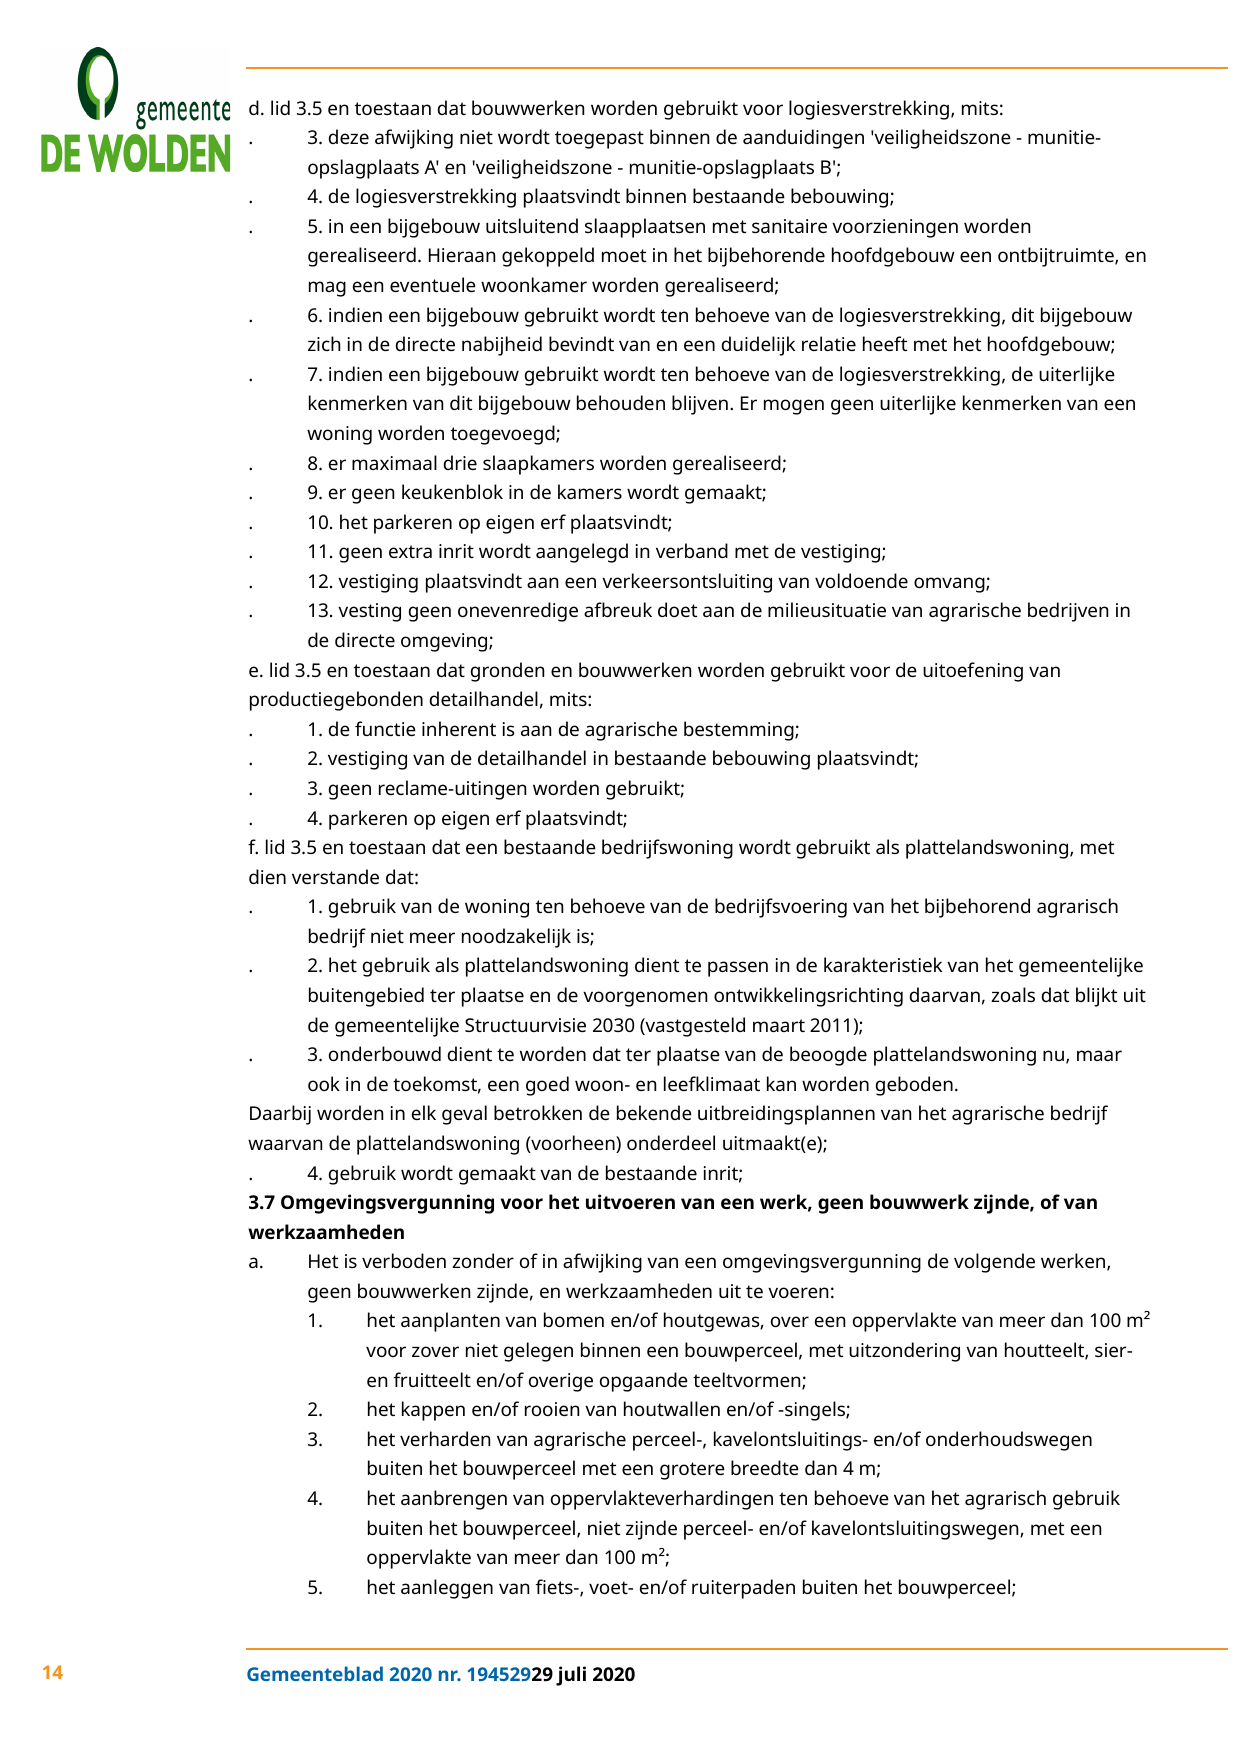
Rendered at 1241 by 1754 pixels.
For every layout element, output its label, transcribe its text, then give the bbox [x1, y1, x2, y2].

text 3.7 Omgevingsvergunning voor het uitvoeren van een werk, geen bouwwerk zijnde, of van werkzaamheden [248, 1189, 1152, 1245]
list 12. vestiging plaatsvindt aan een verkeersontsluiting van voldoende omvang; [248, 568, 1152, 594]
list 4. gebruik wordt gemaakt van de bestaande inrit; [248, 1160, 1152, 1186]
list 2. vestiging van de detailhandel in bestaande bebouwing plaatsvindt; [248, 746, 1152, 771]
list 7. indien een bijgebouw gebruikt wordt ten behoeve van de logiesverstrekking, de uiterlijke kenmerken van dit bijgebouw behouden blijven. Er mogen geen uiterlijke kenmerken van een woning worden toegevoegd; [248, 361, 1152, 446]
list 10. het parkeren op eigen erf plaatsvindt; [248, 509, 1152, 535]
text e. lid 3.5 en toestaan dat gronden en bouwwerken worden gebruikt voor de uitoefening van productiegebonden detailhandel, mits: [248, 657, 1152, 712]
text d. lid 3.5 en toestaan dat bouwwerken worden gebruikt voor logiesverstrekking, mits: [248, 95, 1152, 121]
list 3. deze afwijking niet wordt toegepast binnen de aanduidingen 'veiligheidszone - munitie-opslagplaats A' en 'veiligheidszone - munitie-opslagplaats B'; [248, 124, 1152, 180]
picture [41, 47, 231, 172]
list Het is verboden zonder of in afwijking van een omgevingsvergunning de volgende werken, geen bouwwerken zijnde, en werkzaamheden uit te voeren: [248, 1248, 1152, 1304]
list 4. de logiesverstrekking plaatsvindt binnen bestaande bebouwing; [248, 183, 1152, 209]
list 3. geen reclame-uitingen worden gebruikt; [248, 775, 1152, 801]
text f. lid 3.5 en toestaan dat een bestaande bedrijfswoning wordt gebruikt als plattelandswoning, met dien verstande dat: [248, 834, 1152, 890]
list 8. er maximaal drie slaapkamers worden gerealiseerd; [248, 450, 1152, 476]
list 1. de functie inherent is aan de agrarische bestemming; [248, 716, 1152, 742]
list 4. parkeren op eigen erf plaatsvindt; [248, 805, 1152, 831]
list 13. vesting geen onevenredige afbreuk doet aan de milieusituatie van agrarische bedrijven in de directe omgeving; [248, 598, 1152, 653]
list 1. gebruik van de woning ten behoeve van de bedrijfsvoering van het bijbehorend agrarisch bedrijf niet meer noodzakelijk is; [248, 893, 1152, 949]
list het aanleggen van fiets-, voet- en/of ruiterpaden buiten het bouwperceel; [307, 1574, 1152, 1600]
list 3. onderbouwd dient te worden dat ter plaatse van de beoogde plattelandswoning nu, maar ook in de toekomst, een goed woon- en leefklimaat kan worden geboden. [248, 1041, 1152, 1097]
list het kappen en/of rooien van houtwallen en/of -singels; [307, 1396, 1152, 1422]
list 5. in een bijgebouw uitsluitend slaapplaatsen met sanitaire voorzieningen worden gerealiseerd. Hieraan gekoppeld moet in het bijbehorende hoofdgebouw een ontbijtruimte, en mag een eventuele woonkamer worden gerealiseerd; [248, 213, 1152, 298]
list 9. er geen keukenblok in de kamers wordt gemaakt; [248, 479, 1152, 505]
text waarvan de plattelandswoning (voorheen) onderdeel uitmaakt(e); [248, 1130, 1152, 1156]
list 11. geen extra inrit wordt aangelegd in verband met de vestiging; [248, 538, 1152, 564]
list 2. het gebruik als plattelandswoning dient te passen in de karakteristiek van het gemeentelijke buitengebied ter plaatse en de voorgenomen ontwikkelingsrichting daarvan, zoals dat blijkt uit de gemeentelijke Structuurvisie 2030 (vastgesteld maart 2011); [248, 953, 1152, 1038]
list het aanplanten van bomen en/of houtgewas, over een oppervlakte van meer dan 100 m² voor zover niet gelegen binnen een bouwperceel, met uitzondering van houtteelt, sier- en fruitteelt en/of overige opgaande teeltvormen; [307, 1308, 1152, 1393]
list het aanbrengen van oppervlakteverhardingen ten behoeve van het agrarisch gebruik buiten het bouwperceel, niet zijnde perceel- en/of kavelontsluitingswegen, met een oppervlakte van meer dan 100 m²; [307, 1485, 1152, 1570]
text Daarbij worden in elk geval betrokken de bekende uitbreidingsplannen van het agrarische bedrijf [248, 1101, 1152, 1126]
list het verharden van agrarische perceel-, kavelontsluitings- en/of onderhoudswegen buiten het bouwperceel met een grotere breedte dan 4 m; [307, 1426, 1152, 1481]
list 6. indien een bijgebouw gebruikt wordt ten behoeve van de logiesverstrekking, dit bijgebouw zich in de directe nabijheid bevindt van en een duidelijk relatie heeft met het hoofdgebouw; [248, 302, 1152, 357]
